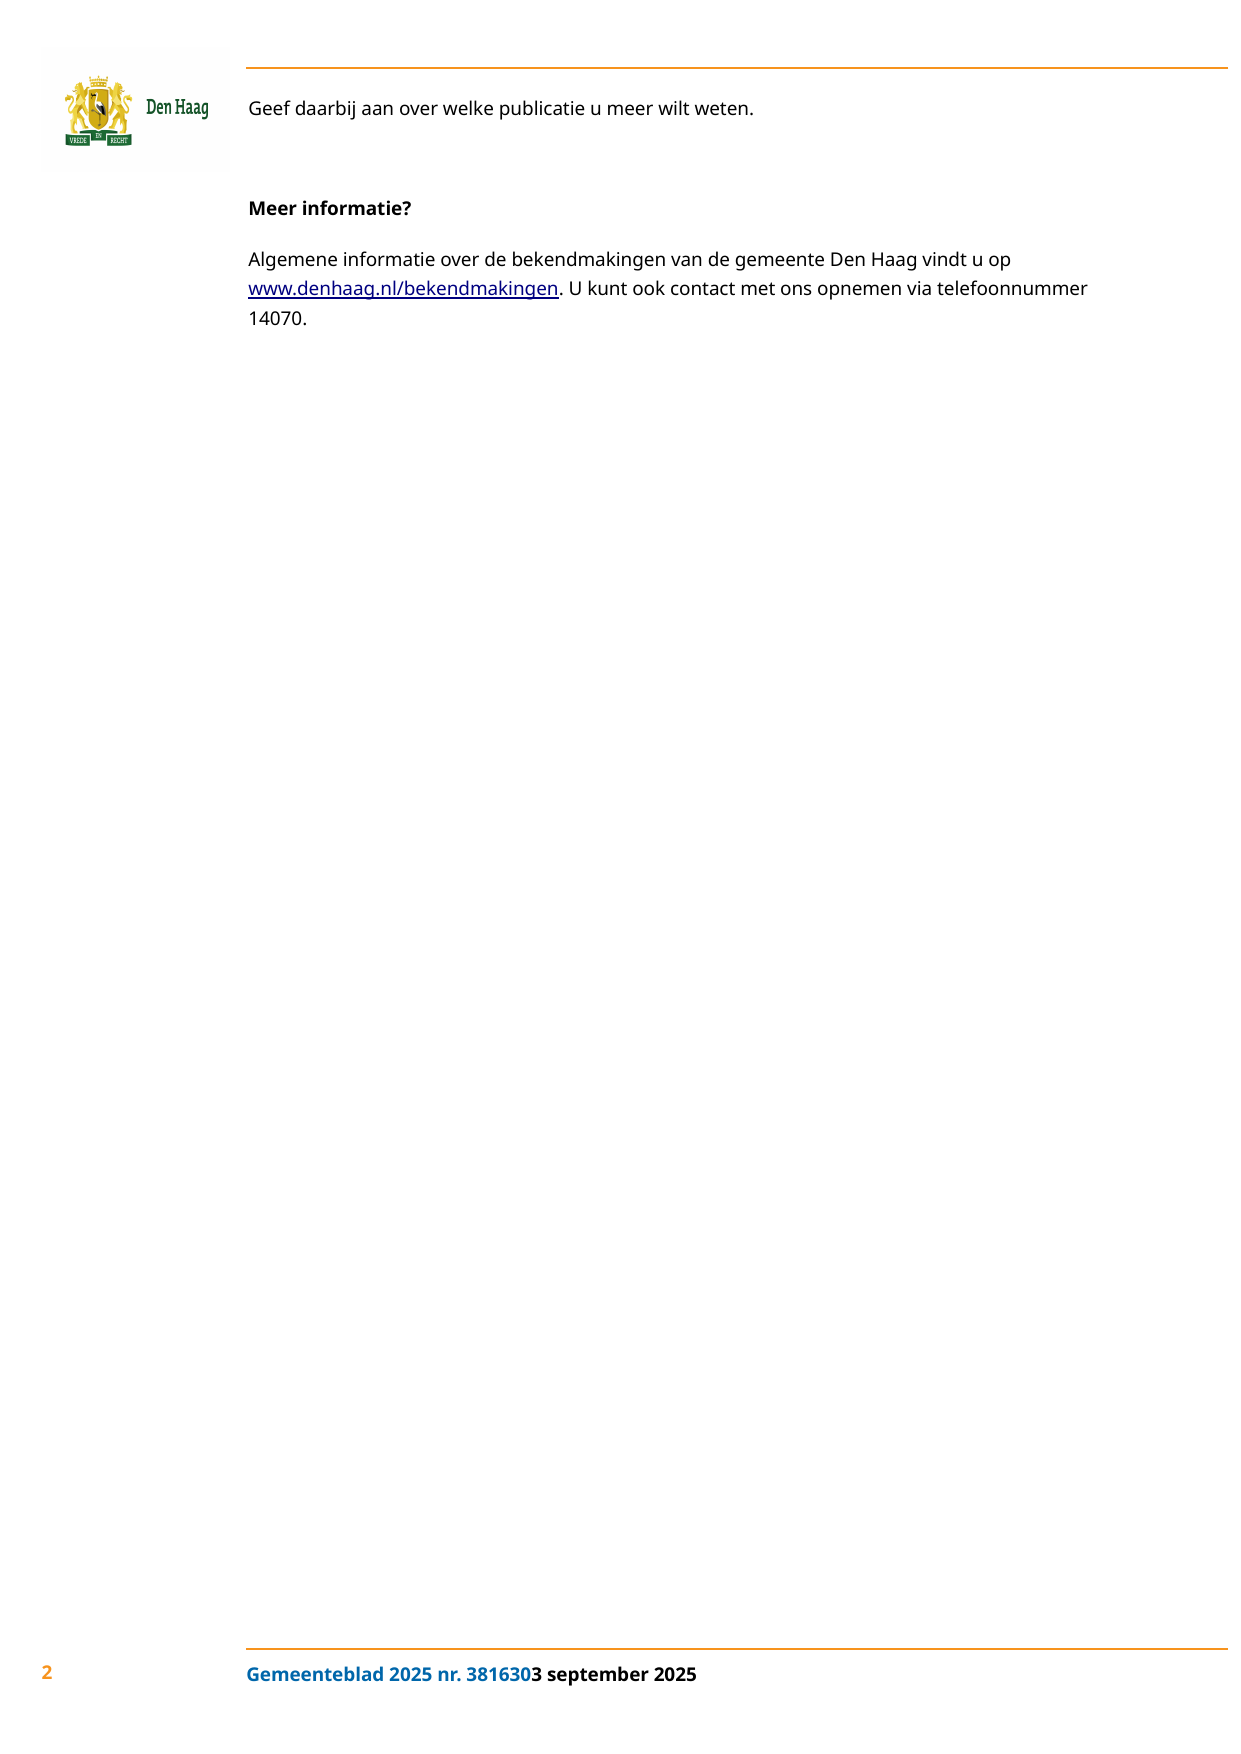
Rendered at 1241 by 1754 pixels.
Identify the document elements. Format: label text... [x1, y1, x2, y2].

picture [41, 47, 231, 172]
text Meer informatie? [248, 196, 1152, 221]
text Algemene informatie over de bekendmakingen van de gemeente Den Haag vindt u op www.denhaag.nl/bekendmakingen. U kunt ook contact met ons opnemen via telefoonnummer 14070. [248, 246, 1152, 331]
text Geef daarbij aan over welke publicatie u meer wilt weten. [248, 95, 1152, 121]
